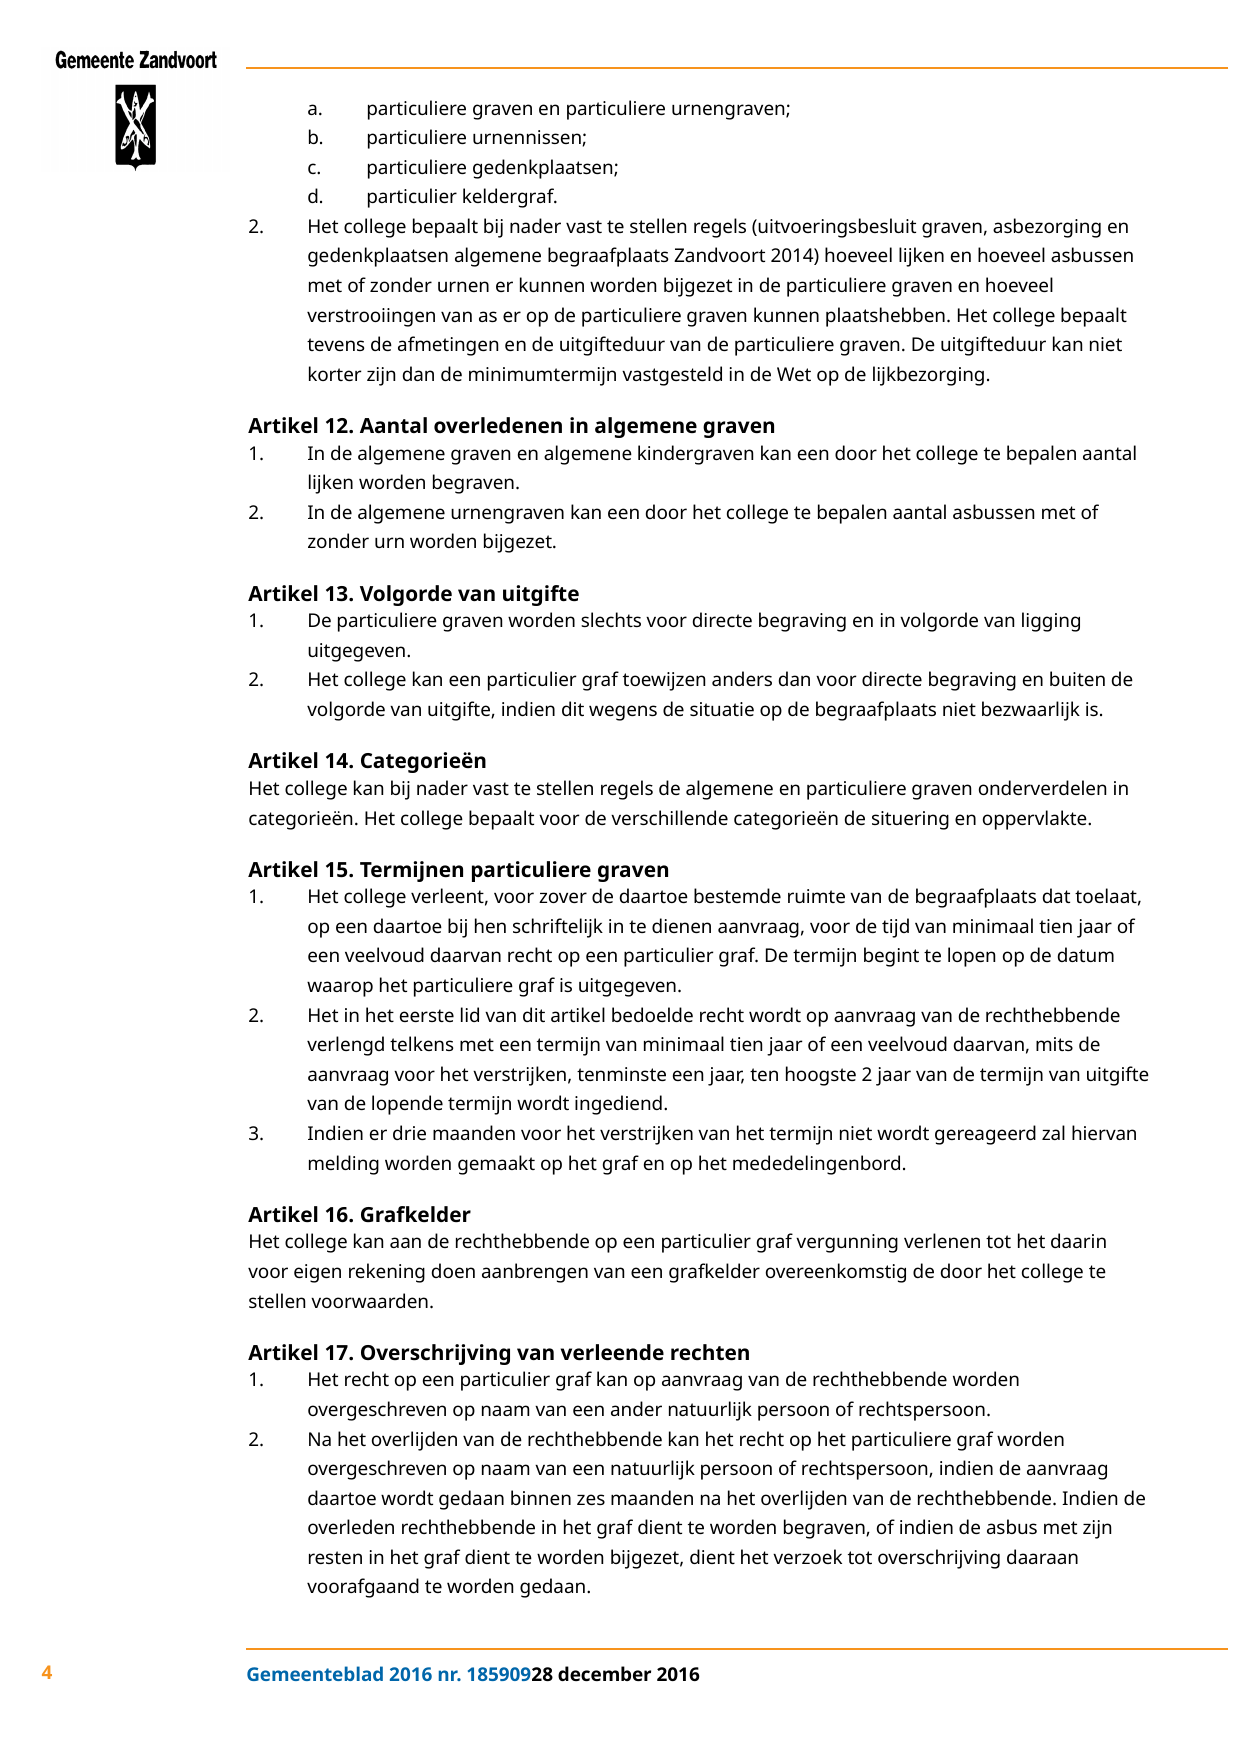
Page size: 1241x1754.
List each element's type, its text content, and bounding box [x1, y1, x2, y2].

list particulier keldergraf. [307, 183, 1152, 209]
text Artikel 13. Volgorde van uitgifte [248, 579, 1152, 607]
text Artikel 14. Categorieën [248, 747, 1152, 775]
list Het college kan een particulier graf toewijzen anders dan voor directe begraving en buiten de volgorde van uitgifte, indien dit wegens de situatie op de begraafplaats niet bezwaarlijk is. [248, 667, 1152, 722]
picture [41, 47, 231, 172]
list In de algemene graven en algemene kindergraven kan een door het college te bepalen aantal lijken worden begraven. [248, 440, 1152, 495]
text Het college kan bij nader vast te stellen regels de algemene en particuliere graven onderverdelen in categorieën. Het college bepaalt voor de verschillende categorieën de situering en oppervlakte. [248, 775, 1152, 830]
list Het college verleent, voor zover de daartoe bestemde ruimte van de begraafplaats dat toelaat, op een daartoe bij hen schriftelijk in te dienen aanvraag, voor de tijd van minimaal tien jaar of een veelvoud daarvan recht op een particulier graf. De termijn begint te lopen op de datum waarop het particuliere graf is uitgegeven. [248, 883, 1152, 998]
text Artikel 17. Overschrijving van verleende rechten [248, 1338, 1152, 1367]
list Het in het eerste lid van dit artikel bedoelde recht wordt op aanvraag van de rechthebbende verlengd telkens met een termijn van minimaal tien jaar of een veelvoud daarvan, mits de aanvraag voor het verstrijken, tenminste een jaar, ten hoogste 2 jaar van de termijn van uitgifte van de lopende termijn wordt ingediend. [248, 1002, 1152, 1116]
list particuliere urnennissen; [307, 124, 1152, 150]
text Artikel 16. Grafkelder [248, 1200, 1152, 1229]
text Artikel 12. Aantal overledenen in algemene graven [248, 411, 1152, 440]
text Het college kan aan de rechthebbende op een particulier graf vergunning verlenen tot het daarin voor eigen rekening doen aanbrengen van een grafkelder overeenkomstig de door het college te stellen voorwaarden. [248, 1229, 1152, 1313]
list particuliere graven en particuliere urnengraven; [307, 95, 1152, 121]
list In de algemene urnengraven kan een door het college te bepalen aantal asbussen met of zonder urn worden bijgezet. [248, 499, 1152, 554]
list Na het overlijden van de rechthebbende kan het recht op het particuliere graf worden overgeschreven op naam van een natuurlijk persoon of rechtspersoon, indien de aanvraag daartoe wordt gedaan binnen zes maanden na het overlijden van de rechthebbende. Indien de overleden rechthebbende in het graf dient te worden begraven, of indien de asbus met zijn resten in het graf dient te worden bijgezet, dient het verzoek tot overschrijving daaraan voorafgaand te worden gedaan. [248, 1426, 1152, 1599]
list Indien er drie maanden voor het verstrijken van het termijn niet wordt gereageerd zal hiervan melding worden gemaakt op het graf en op het mededelingenbord. [248, 1120, 1152, 1176]
list Het recht op een particulier graf kan op aanvraag van de rechthebbende worden overgeschreven op naam van een ander natuurlijk persoon of rechtspersoon. [248, 1367, 1152, 1422]
list particuliere gedenkplaatsen; [307, 154, 1152, 180]
list Het college bepaalt bij nader vast te stellen regels (uitvoeringsbesluit graven, asbezorging en gedenkplaatsen algemene begraafplaats Zandvoort 2014) hoeveel lijken en hoeveel asbussen met of zonder urnen er kunnen worden bijgezet in de particuliere graven en hoeveel verstrooiingen van as er op de particuliere graven kunnen plaatshebben. Het college bepaalt tevens de afmetingen en de uitgifteduur van de particuliere graven. De uitgifteduur kan niet korter zijn dan de minimumtermijn vastgesteld in de Wet op de lijkbezorging. [248, 213, 1152, 387]
list De particuliere graven worden slechts voor directe begraving en in volgorde van ligging uitgegeven. [248, 607, 1152, 663]
text Artikel 15. Termijnen particuliere graven [248, 855, 1152, 883]
